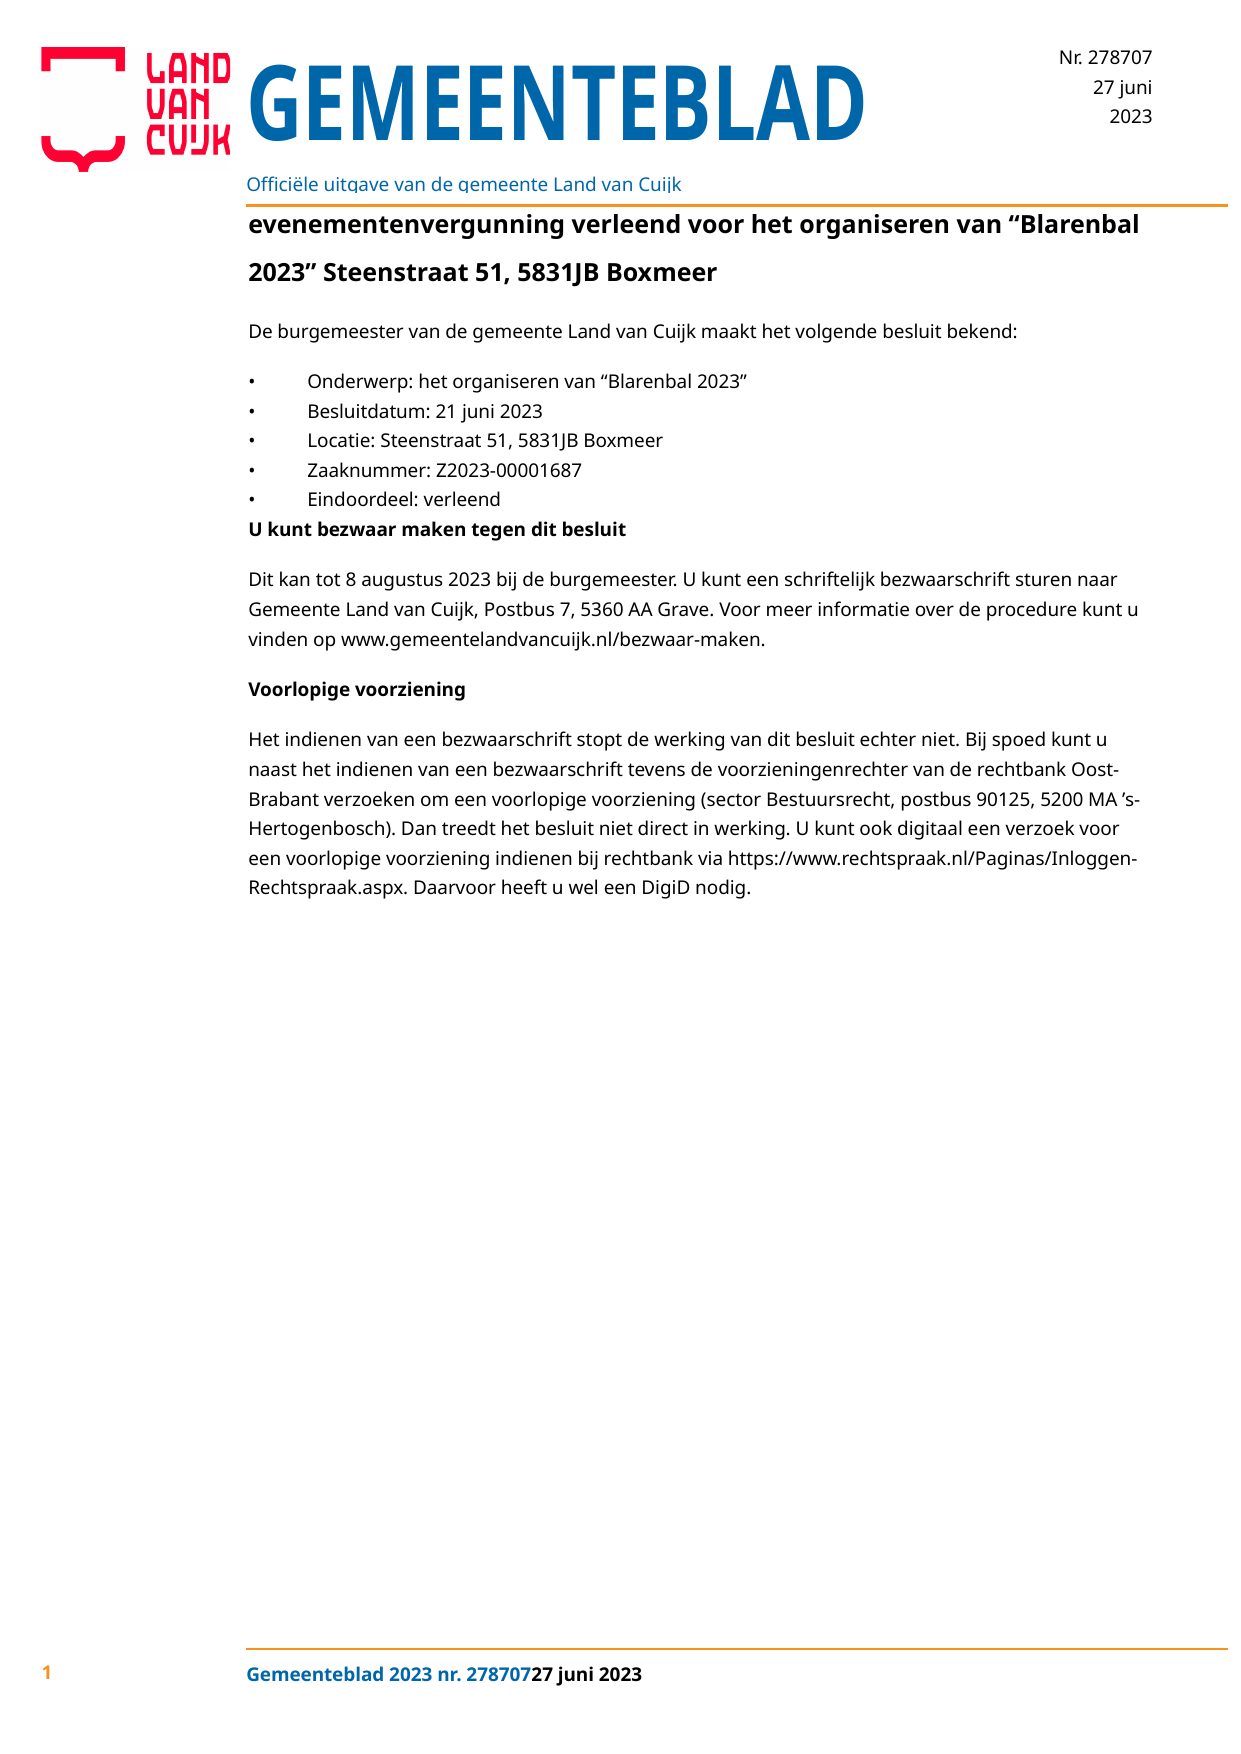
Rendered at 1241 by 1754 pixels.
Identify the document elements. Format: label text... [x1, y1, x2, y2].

text Dit kan tot 8 augustus 2023 bij de burgemeester. U kunt een schriftelijk bezwaarschrift sturen naar Gemeente Land van Cuijk, Postbus 7, 5360 AA Grave. Voor meer informatie over de procedure kunt u vinden op www.gemeentelandvancuijk.nl/bezwaar-maken. [248, 567, 1152, 652]
text Het indienen van een bezwaarschrift stopt de werking van dit besluit echter niet. Bij spoed kunt u naast het indienen van een bezwaarschrift tevens de voorzieningenrechter van de rechtbank Oost-Brabant verzoeken om een voorlopige voorziening (sector Bestuursrecht, postbus 90125, 5200 MA ’s-Hertogenbosch). Dan treedt het besluit niet direct in werking. U kunt ook digitaal een verzoek voor een voorlopige voorziening indienen bij rechtbank via https://www.rechtspraak.nl/Paginas/Inloggen-Rechtspraak.aspx. Daarvoor heeft u wel een DigiD nodig. [248, 727, 1152, 900]
text evenementenvergunning verleend voor het organiseren van “Blarenbal 2023” Steenstraat 51, 5831JB Boxmeer [248, 207, 1152, 288]
text Voorlopige voorziening [248, 676, 1152, 702]
list Eindoordeel: verleend [248, 487, 1152, 512]
picture [41, 47, 231, 172]
list Onderwerp: het organiseren van “Blarenbal 2023” [248, 368, 1152, 394]
text U kunt bezwaar maken tegen dit besluit [248, 516, 1152, 542]
text De burgemeester van de gemeente Land van Cuijk maakt het volgende besluit bekend: [248, 318, 1152, 344]
list Locatie: Steenstraat 51, 5831JB Boxmeer [248, 427, 1152, 453]
list Besluitdatum: 21 juni 2023 [248, 398, 1152, 424]
list Zaaknummer: Z2023-00001687 [248, 457, 1152, 483]
